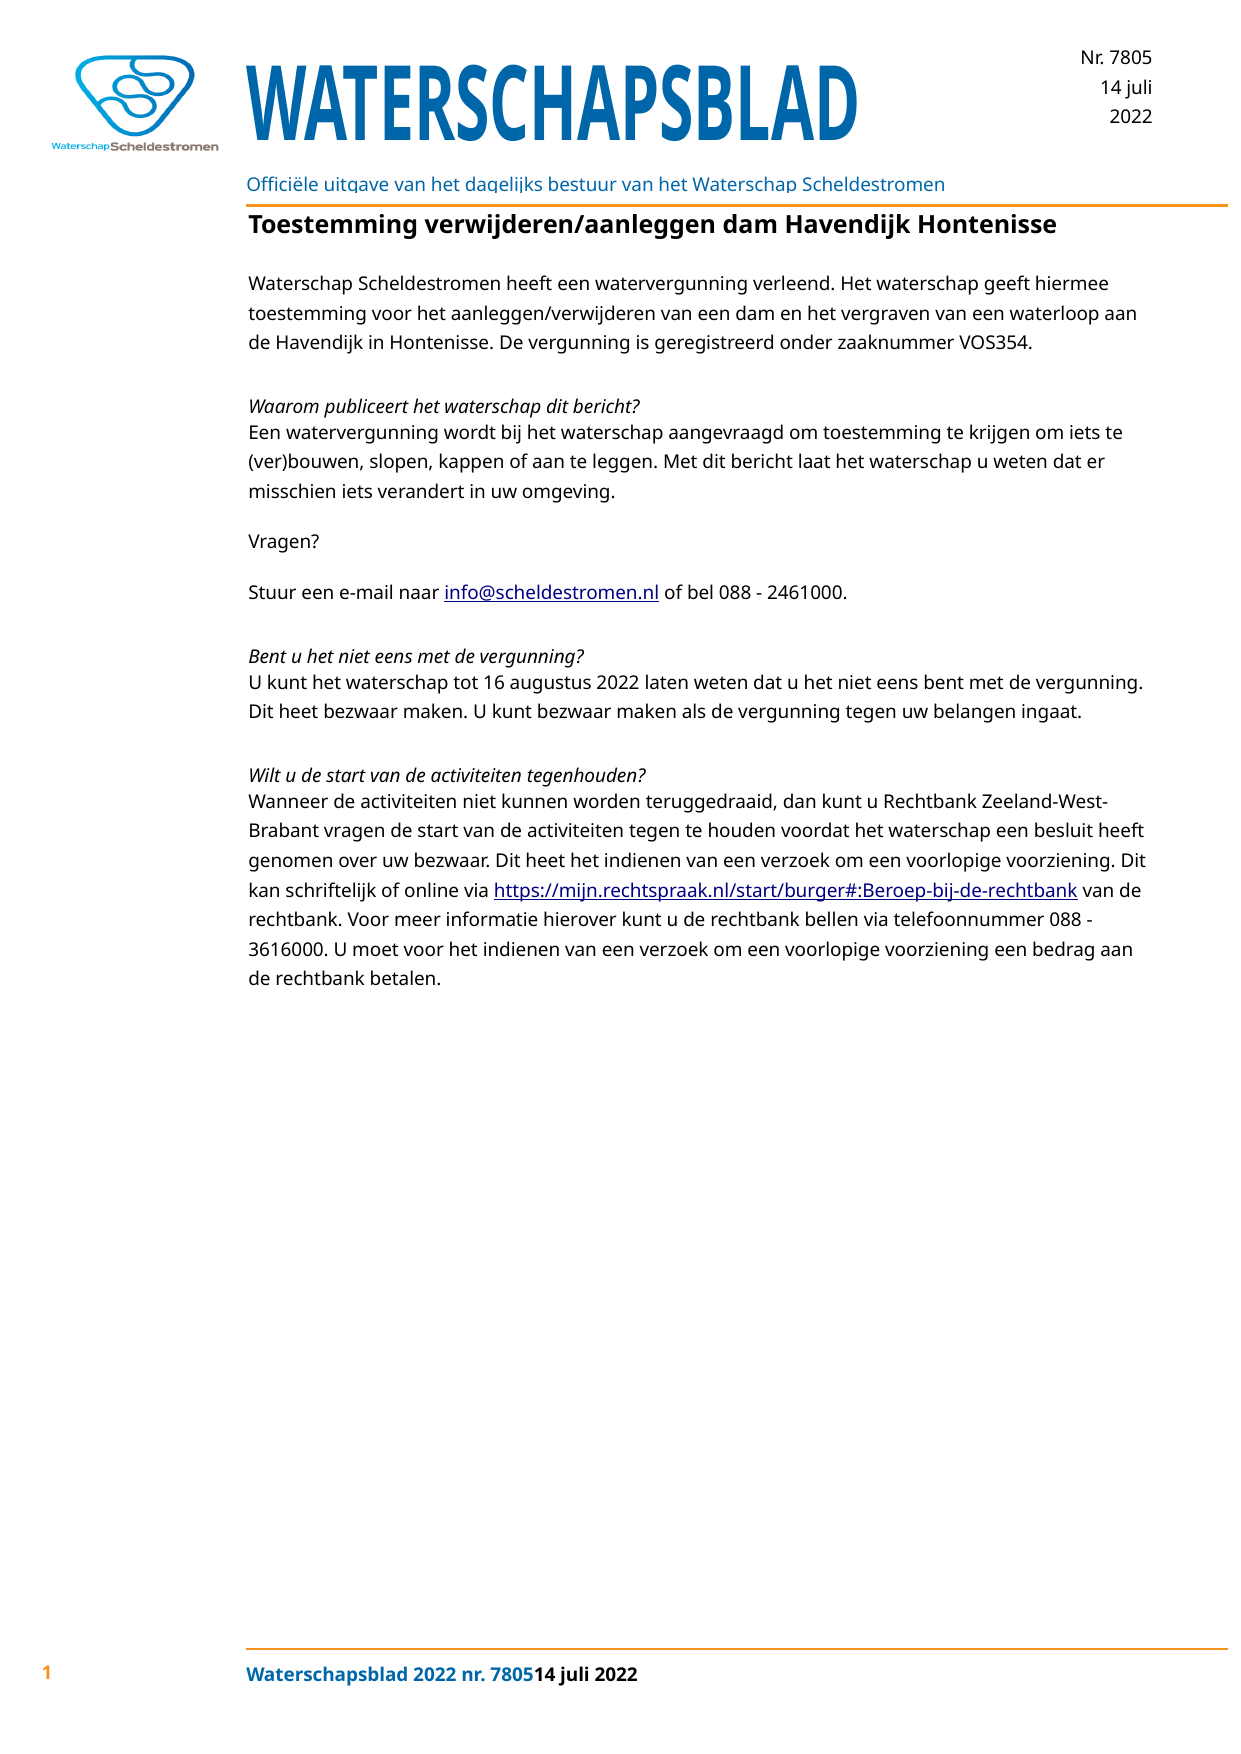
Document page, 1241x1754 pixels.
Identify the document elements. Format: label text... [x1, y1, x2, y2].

text Wanneer de activiteiten niet kunnen worden teruggedraaid, dan kunt u Rechtbank Zeeland-West-Brabant vragen de start van de activiteiten tegen te houden voordat het waterschap een besluit heeft genomen over uw bezwaar. Dit heet het indienen van een verzoek om een voorlopige voorziening. Dit kan schriftelijk of online via https://mijn.rechtspraak.nl/start/burger#:Beroep-bij-de-rechtbank van de rechtbank. Voor meer informatie hierover kunt u de rechtbank bellen via telefoonnummer 088 - 3616000. U moet voor het indienen van een verzoek om een voorlopige voorziening een bedrag aan de rechtbank betalen. [248, 788, 1152, 991]
text Wilt u de start van de activiteiten tegenhouden? [248, 762, 1152, 788]
text Waterschap Scheldestromen heeft een watervergunning verleend. Het waterschap geeft hiermee toestemming voor het aanleggen/verwijderen van een dam en het vergraven van een waterloop aan de Havendijk in Hontenisse. De vergunning is geregistreerd onder zaaknummer VOS354. [248, 270, 1152, 355]
text U kunt het waterschap tot 16 augustus 2022 laten weten dat u het niet eens bent met de vergunning. Dit heet bezwaar maken. U kunt bezwaar maken als de vergunning tegen uw belangen ingaat. [248, 669, 1152, 724]
text Bent u het niet eens met de vergunning? [248, 643, 1152, 669]
text Een watervergunning wordt bij het waterschap aangevraagd om toestemming te krijgen om iets te (ver)bouwen, slopen, kappen of aan te leggen. Met dit bericht laat het waterschap u weten dat er misschien iets verandert in uw omgeving. [248, 419, 1152, 504]
text Toestemming verwijderen/aanleggen dam Havendijk Hontenisse [248, 207, 1152, 241]
text Stuur een e-mail naar info@scheldestromen.nl of bel 088 - 2461000. [248, 579, 1152, 605]
text Waarom publiceert het waterschap dit bericht? [248, 393, 1152, 419]
text Vragen? [248, 529, 1152, 554]
picture [41, 47, 231, 172]
